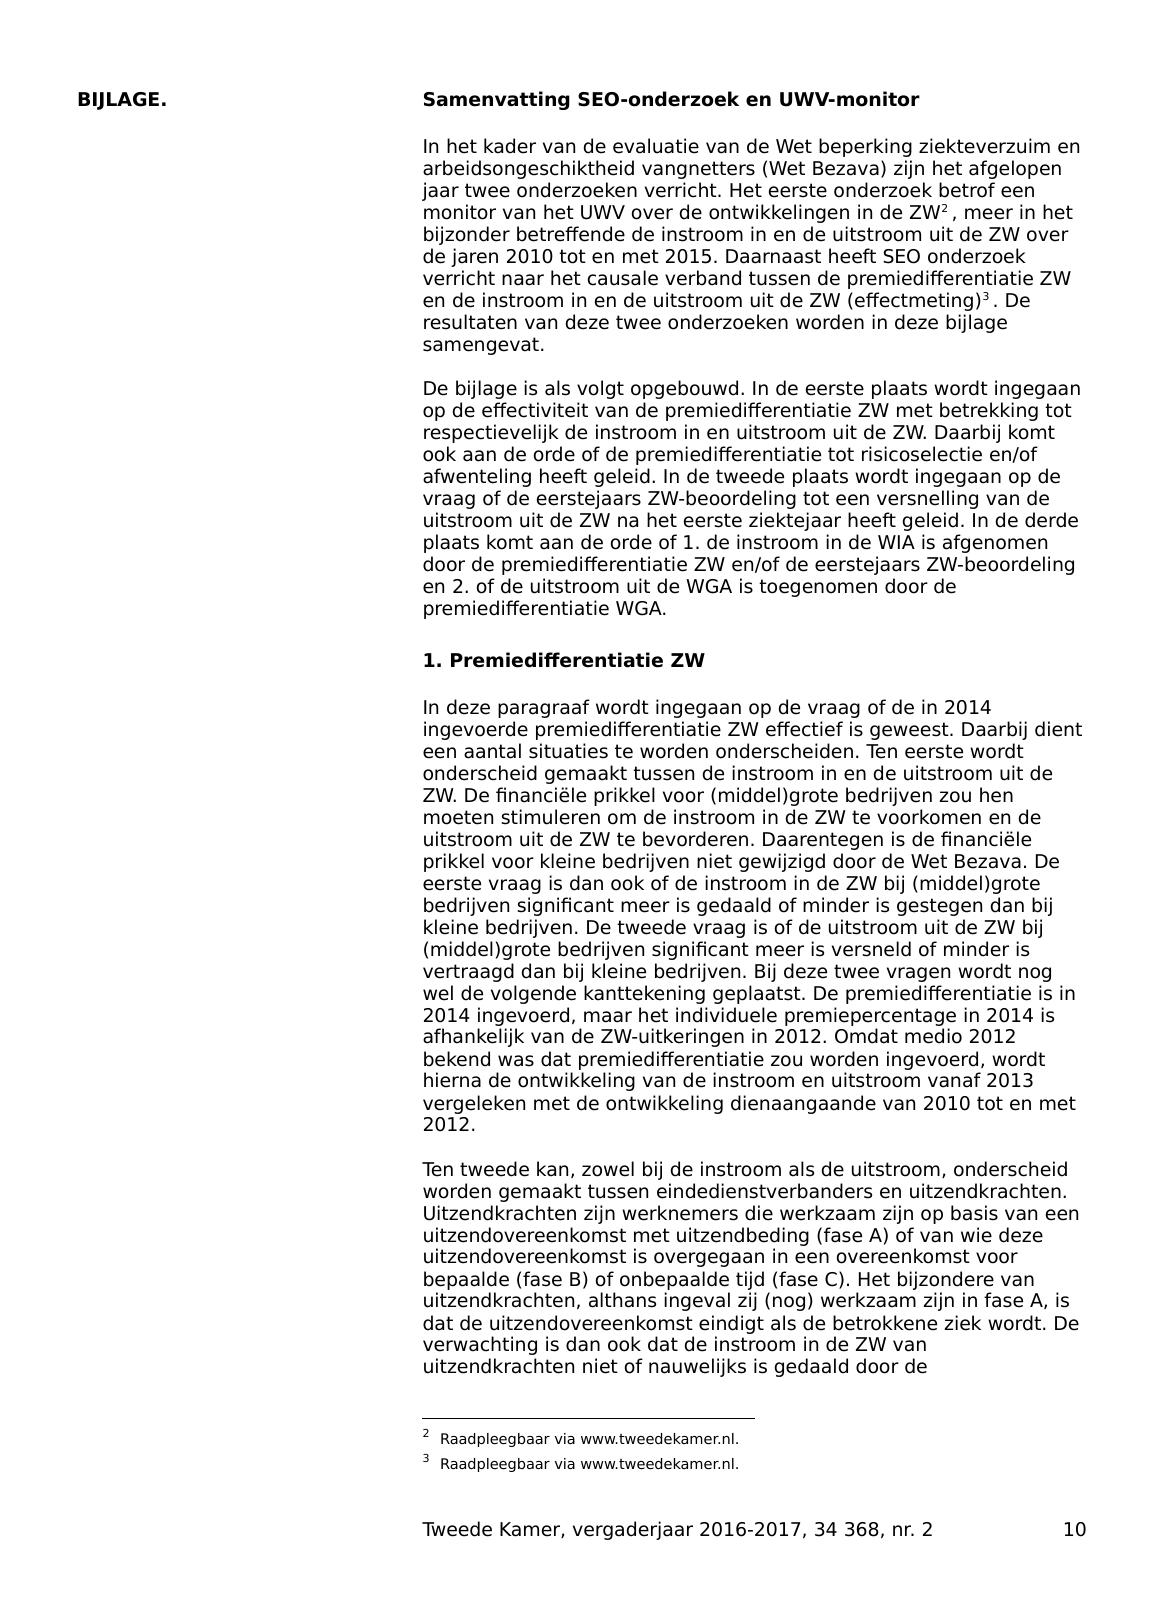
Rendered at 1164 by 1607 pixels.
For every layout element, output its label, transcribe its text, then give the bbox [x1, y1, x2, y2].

text Raadpleegbaar via www.tweedekamer.nl. [422, 1427, 1087, 1449]
text Ten tweede kan, zowel bij de instroom als de uitstroom, onderscheid worden gemaakt tussen eindedienstverbanders en uitzendkrachten. Uitzendkrachten zijn werknemers die werkzaam zijn op basis van een uitzendovereenkomst met uitzendbeding (fase A) of van wie deze uitzendovereenkomst is overgegaan in een overeenkomst voor bepaalde (fase B) of onbepaalde tijd (fase C). Het bijzondere van uitzendkrachten, althans ingeval zij (nog) werkzaam zijn in fase A, is dat de uitzendovereenkomst eindigt als de betrokkene ziek wordt. De verwachting is dan ook dat de instroom in de ZW van uitzendkrachten niet of nauwelijks is gedaald door de [422, 1158, 1087, 1378]
text De bijlage is als volgt opgebouwd. In de eerste plaats wordt ingegaan op de effectiviteit van de premiedifferentiatie ZW met betrekking tot respectievelijk de instroom in en uitstroom uit de ZW. Daarbij komt ook aan de orde of de premiedifferentiatie tot risicoselectie en/of afwenteling heeft geleid. In de tweede plaats wordt ingegaan op de vraag of de eerstejaars ZW-beoordeling tot een versnelling van de uitstroom uit de ZW na het eerste ziektejaar heeft geleid. In de derde plaats komt aan de orde of 1. de instroom in de WIA is afgenomen door de premiedifferentiatie ZW en/of de eerstejaars ZW-beoordeling en 2. of de uitstroom uit de WGA is toegenomen door de premiedifferentiatie WGA. [422, 378, 1087, 620]
subtitle 1. Premiedifferentiatie ZW [422, 650, 1087, 672]
text In het kader van de evaluatie van de Wet beperking ziekteverzuim en arbeidsongeschiktheid vangnetters (Wet Bezava) zijn het afgelopen jaar twee onderzoeken verricht. Het eerste onderzoek betrof een monitor van het UWV over de ontwikkelingen in de ZW, meer in het bijzonder betreffende de instroom in en de uitstroom uit de ZW over de jaren 2010 tot en met 2015. Daarnaast heeft SEO onderzoek verricht naar het causale verband tussen de premiedifferentiatie ZW en de instroom in en de uitstroom uit de ZW (effectmeting). De resultaten van deze twee onderzoeken worden in deze bijlage samengevat. [422, 136, 1087, 356]
text In deze paragraaf wordt ingegaan op de vraag of de in 2014 ingevoerde premiedifferentiatie ZW effectief is geweest. Daarbij dient een aantal situaties te worden onderscheiden. Ten eerste wordt onderscheid gemaakt tussen de instroom in en de uitstroom uit de ZW. De financiële prikkel voor (middel)grote bedrijven zou hen moeten stimuleren om de instroom in de ZW te voorkomen en de uitstroom uit de ZW te bevorderen. Daarentegen is de financiële prikkel voor kleine bedrijven niet gewijzigd door de Wet Bezava. De eerste vraag is dan ook of de instroom in de ZW bij (middel)grote bedrijven significant meer is gedaald of minder is gestegen dan bij kleine bedrijven. De tweede vraag is of de uitstroom uit de ZW bij (middel)grote bedrijven significant meer is versneld of minder is vertraagd dan bij kleine bedrijven. Bij deze twee vragen wordt nog wel de volgende kanttekening geplaatst. De premiedifferentiatie is in 2014 ingevoerd, maar het individuele premiepercentage in 2014 is afhankelijk van de ZW-uitkeringen in 2012. Omdat medio 2012 bekend was dat premiedifferentiatie zou worden ingevoerd, wordt hierna de ontwikkeling van de instroom en uitstroom vanaf 2013 vergeleken met de ontwikkeling dienaangaande van 2010 tot en met 2012. [422, 697, 1087, 1136]
text Raadpleegbaar via www.tweedekamer.nl. [422, 1452, 1087, 1474]
subtitle BIJLAGE. Samenvatting SEO-onderzoek en UWV-monitor [77, 89, 1087, 111]
